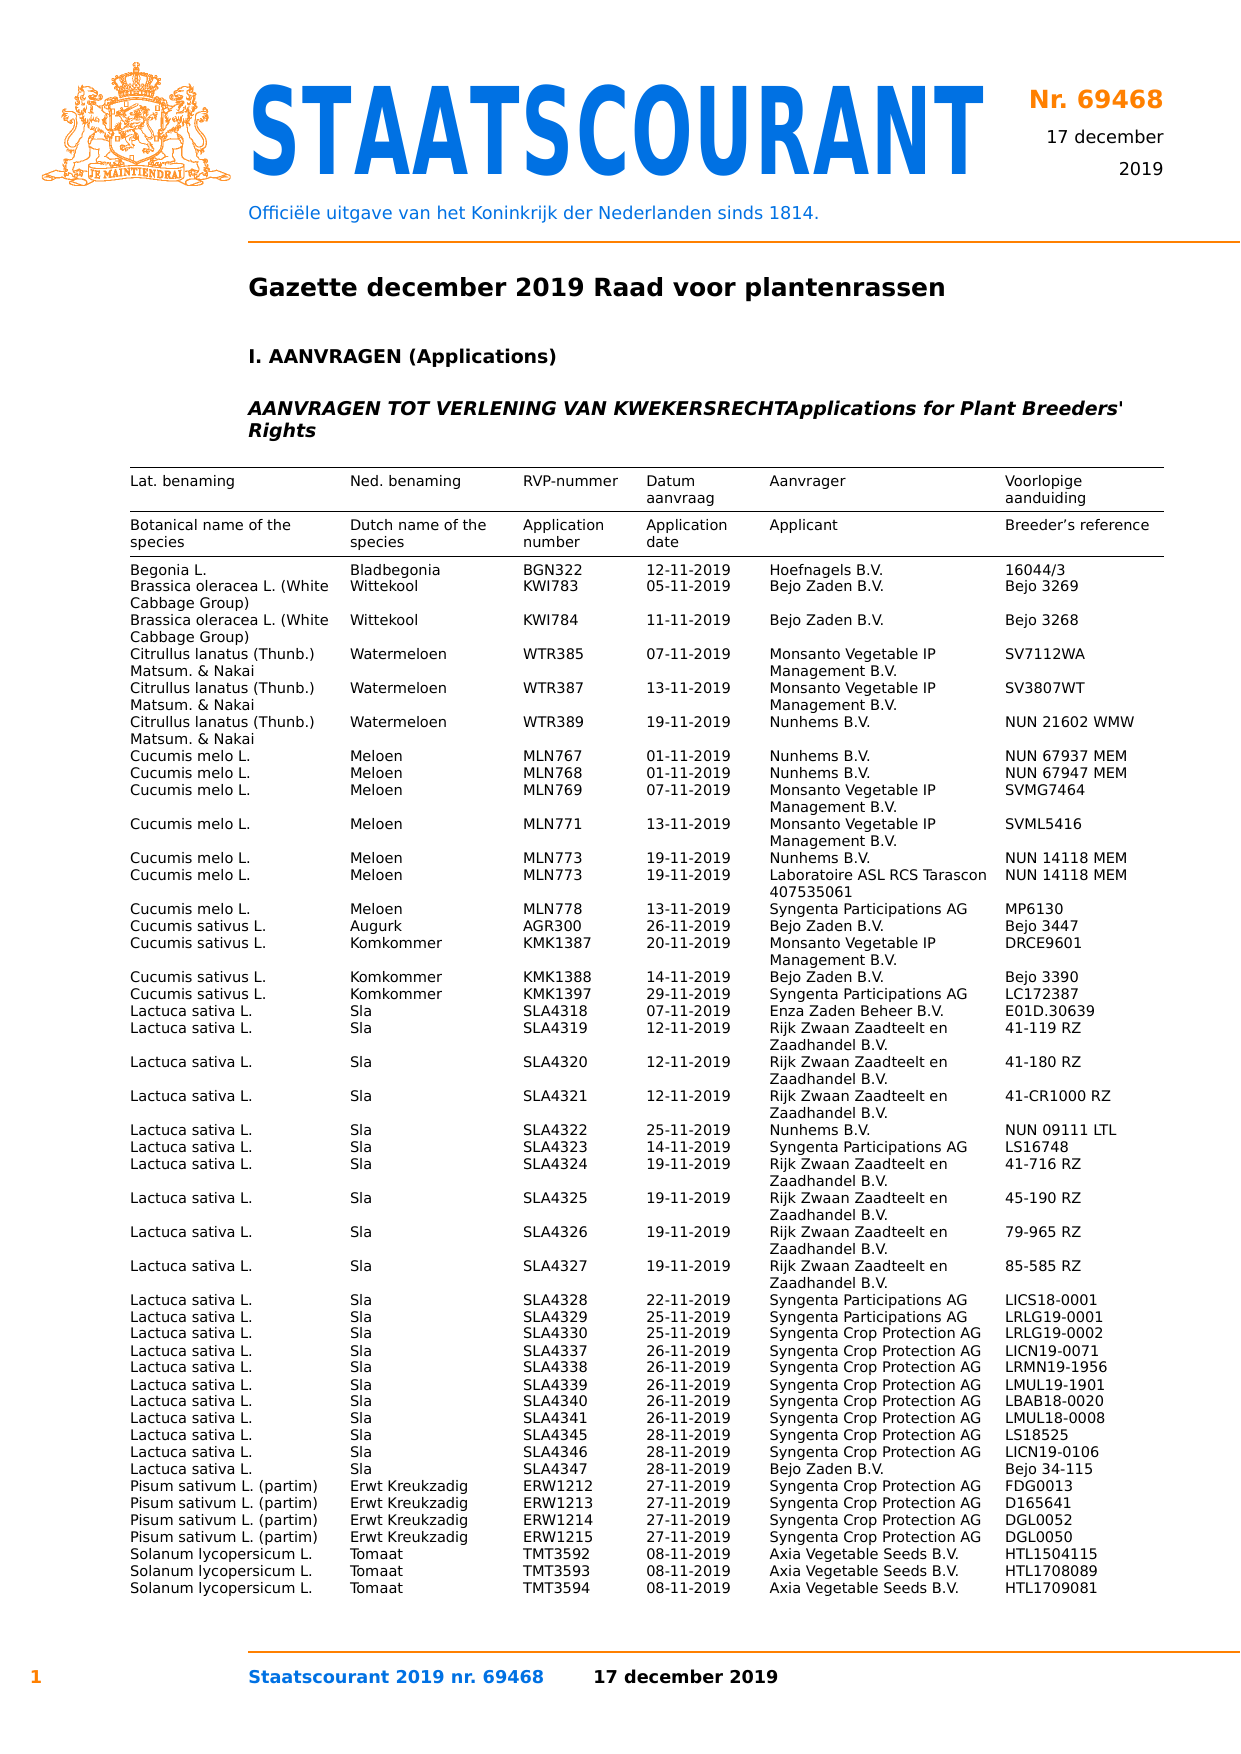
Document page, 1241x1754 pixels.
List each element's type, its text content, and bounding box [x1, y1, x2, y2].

table_cell ERW1213 [517, 1495, 640, 1512]
table_cell Syngenta Crop Protection AG [763, 1529, 999, 1546]
table_cell Nunhems B.V. [763, 1122, 999, 1139]
table_cell LICN19-0071 [999, 1343, 1163, 1359]
table_header Datum aanvraag [640, 468, 763, 511]
table_cell SLA4321 [517, 1088, 640, 1122]
table_header Aanvrager [763, 468, 999, 511]
table_cell Monsanto Vegetable IP Management B.V. [763, 680, 999, 714]
table_header STAATSCOURANT [248, 62, 998, 203]
table_cell HTL1504115 [999, 1546, 1163, 1563]
table_cell TMT3592 [517, 1546, 640, 1563]
table_cell Application date [640, 512, 763, 556]
table_cell 27-11-2019 [640, 1495, 763, 1512]
table_cell Syngenta Crop Protection AG [763, 1393, 999, 1410]
table_cell Begonia L. [130, 557, 344, 578]
table_cell Sla [344, 1003, 517, 1020]
table_cell Sla [344, 1054, 517, 1088]
table_cell SLA4322 [517, 1122, 640, 1139]
table_cell Monsanto Vegetable IP Management B.V. [763, 782, 999, 816]
table_cell Lactuca sativa L. [130, 1325, 344, 1342]
table_cell Monsanto Vegetable IP Management B.V. [763, 816, 999, 850]
table_cell Sla [344, 1343, 517, 1359]
table_cell Augurk [344, 918, 517, 935]
table_cell Bejo 3268 [999, 612, 1163, 646]
table_cell MLN767 [517, 748, 640, 765]
table_cell D165641 [999, 1495, 1163, 1512]
table_header Lat. benaming [130, 468, 344, 511]
table_cell NUN 09111 LTL [999, 1122, 1163, 1139]
table_cell DRCE9601 [999, 935, 1163, 969]
table_cell 05-11-2019 [640, 578, 763, 612]
table_cell 27-11-2019 [640, 1512, 763, 1529]
table_cell Cucumis sativus L. [130, 935, 344, 969]
table_cell ERW1214 [517, 1512, 640, 1529]
table_cell Syngenta Participations AG [763, 1291, 999, 1308]
table_cell Cucumis melo L. [130, 748, 344, 765]
table_cell SLA4324 [517, 1156, 640, 1189]
table_cell Meloen [344, 765, 517, 782]
table_cell 19-11-2019 [640, 714, 763, 748]
table_cell Meloen [344, 867, 517, 901]
table_cell Syngenta Crop Protection AG [763, 1410, 999, 1427]
table_cell Sla [344, 1156, 517, 1189]
table_cell Bejo 3390 [999, 969, 1163, 986]
table_cell Watermeloen [344, 646, 517, 680]
table_cell 12-11-2019 [640, 1088, 763, 1122]
table_cell MLN771 [517, 816, 640, 850]
table_cell Lactuca sativa L. [130, 1122, 344, 1139]
table_cell HTL1709081 [999, 1580, 1163, 1597]
table_cell Sla [344, 1427, 517, 1444]
table_cell Lactuca sativa L. [130, 1020, 344, 1054]
table_cell Syngenta Crop Protection AG [763, 1427, 999, 1444]
table_cell 19-11-2019 [640, 1156, 763, 1189]
table_cell SLA4327 [517, 1258, 640, 1291]
table_cell Komkommer [344, 969, 517, 986]
table_cell Botanical name of the species [130, 512, 344, 556]
table_cell LICS18-0001 [999, 1291, 1163, 1308]
table_cell Syngenta Crop Protection AG [763, 1325, 999, 1342]
table_cell Lactuca sativa L. [130, 1003, 344, 1020]
table_cell Citrullus lanatus (Thunb.) Matsum. & Nakai [130, 646, 344, 680]
table_cell Meloen [344, 816, 517, 850]
table_cell NUN 14118 MEM [999, 850, 1163, 867]
table_cell Dutch name of the species [344, 512, 517, 556]
table_cell DGL0050 [999, 1529, 1163, 1546]
table_cell 19-11-2019 [640, 1224, 763, 1257]
table_cell KMK1388 [517, 969, 640, 986]
table_cell SLA4319 [517, 1020, 640, 1054]
table_cell NUN 67947 MEM [999, 765, 1163, 782]
table_cell Pisum sativum L. (partim) [130, 1512, 344, 1529]
table_cell Monsanto Vegetable IP Management B.V. [763, 646, 999, 680]
table_cell Monsanto Vegetable IP Management B.V. [763, 935, 999, 969]
table_cell NUN 21602 WMW [999, 714, 1163, 748]
table_cell LRLG19-0001 [999, 1309, 1163, 1325]
table_cell Syngenta Crop Protection AG [763, 1359, 999, 1376]
table_cell Nunhems B.V. [763, 748, 999, 765]
table_cell Sla [344, 1359, 517, 1376]
table_cell Tomaat [344, 1546, 517, 1563]
table_cell 08-11-2019 [640, 1580, 763, 1597]
table_cell Lactuca sativa L. [130, 1461, 344, 1478]
table_cell 13-11-2019 [640, 901, 763, 918]
table_cell SVML5416 [999, 816, 1163, 850]
table_cell SLA4347 [517, 1461, 640, 1478]
table_cell Wittekool [344, 578, 517, 612]
table_cell Lactuca sativa L. [130, 1309, 344, 1325]
table_cell MLN778 [517, 901, 640, 918]
table_cell Lactuca sativa L. [130, 1190, 344, 1223]
table_cell 41-119 RZ [999, 1020, 1163, 1054]
table_cell LMUL18-0008 [999, 1410, 1163, 1427]
table_cell 45-190 RZ [999, 1190, 1163, 1223]
table_cell SLA4346 [517, 1444, 640, 1461]
table_cell Bejo Zaden B.V. [763, 1461, 999, 1478]
table_cell Cucumis melo L. [130, 816, 344, 850]
table_cell SLA4328 [517, 1291, 640, 1308]
table_cell 22-11-2019 [640, 1291, 763, 1308]
table_cell Bejo Zaden B.V. [763, 969, 999, 986]
table_cell SVMG7464 [999, 782, 1163, 816]
table_cell Sla [344, 1190, 517, 1223]
table_cell NUN 67937 MEM [999, 748, 1163, 765]
subtitle AANVRAGEN TOT VERLENING VAN KWEKERSRECHTApplications for Plant Breeders' Rights [248, 398, 1163, 442]
table_cell Application number [517, 512, 640, 556]
table_cell Tomaat [344, 1563, 517, 1580]
table_cell 01-11-2019 [640, 748, 763, 765]
table_cell Lactuca sativa L. [130, 1427, 344, 1444]
table_cell Nunhems B.V. [763, 714, 999, 748]
table_cell 17 december [998, 121, 1240, 153]
table_cell 19-11-2019 [640, 1190, 763, 1223]
table_cell Sla [344, 1410, 517, 1427]
table_cell SLA4318 [517, 1003, 640, 1020]
table_cell 13-11-2019 [640, 816, 763, 850]
table_cell SLA4326 [517, 1224, 640, 1257]
table_cell WTR387 [517, 680, 640, 714]
table_cell Axia Vegetable Seeds B.V. [763, 1563, 999, 1580]
table_cell Lactuca sativa L. [130, 1343, 344, 1359]
table_cell MLN769 [517, 782, 640, 816]
table_cell Komkommer [344, 986, 517, 1003]
table_cell Sla [344, 1258, 517, 1291]
table_cell Erwt Kreukzadig [344, 1529, 517, 1546]
table_cell 25-11-2019 [640, 1309, 763, 1325]
table_cell Sla [344, 1088, 517, 1122]
table_cell SLA4329 [517, 1309, 640, 1325]
table_cell Lactuca sativa L. [130, 1054, 344, 1088]
table_cell Hoefnagels B.V. [763, 557, 999, 578]
table_cell 25-11-2019 [640, 1325, 763, 1342]
table_cell ERW1215 [517, 1529, 640, 1546]
table_cell Solanum lycopersicum L. [130, 1580, 344, 1597]
table_header RVP-nummer [517, 468, 640, 511]
table_cell 16044/3 [999, 557, 1163, 578]
table_header Voorlopige aanduiding [999, 468, 1163, 511]
table_cell Cucumis sativus L. [130, 969, 344, 986]
table_cell Lactuca sativa L. [130, 1359, 344, 1376]
table_cell Komkommer [344, 935, 517, 969]
table_cell Syngenta Participations AG [763, 1139, 999, 1156]
table_cell 28-11-2019 [640, 1427, 763, 1444]
table_cell 14-11-2019 [640, 969, 763, 986]
table_header [25, 62, 248, 241]
table_cell SLA4338 [517, 1359, 640, 1376]
table_cell 28-11-2019 [640, 1461, 763, 1478]
table_cell Bejo 3447 [999, 918, 1163, 935]
table_cell 25-11-2019 [640, 1122, 763, 1139]
table_cell SLA4325 [517, 1190, 640, 1223]
table_cell Brassica oleracea L. (White Cabbage Group) [130, 578, 344, 612]
table_cell 26-11-2019 [640, 918, 763, 935]
table_cell SLA4341 [517, 1410, 640, 1427]
table_cell Solanum lycopersicum L. [130, 1546, 344, 1563]
table_cell MLN768 [517, 765, 640, 782]
table_cell Nunhems B.V. [763, 765, 999, 782]
table_cell Syngenta Crop Protection AG [763, 1478, 999, 1495]
table_cell 41-CR1000 RZ [999, 1088, 1163, 1122]
table_cell LS18525 [999, 1427, 1163, 1444]
table_cell Sla [344, 1461, 517, 1478]
table_cell Laboratoire ASL RCS Tarascon 407535061 [763, 867, 999, 901]
table_cell Meloen [344, 850, 517, 867]
table_cell Syngenta Crop Protection AG [763, 1376, 999, 1393]
table_cell Solanum lycopersicum L. [130, 1563, 344, 1580]
table_cell Enza Zaden Beheer B.V. [763, 1003, 999, 1020]
table_cell Applicant [763, 512, 999, 556]
table_cell HTL1708089 [999, 1563, 1163, 1580]
table_cell SLA4339 [517, 1376, 640, 1393]
table_cell Rijk Zwaan Zaadteelt en Zaadhandel B.V. [763, 1190, 999, 1223]
table_cell 08-11-2019 [640, 1546, 763, 1563]
table_cell Brassica oleracea L. (White Cabbage Group) [130, 612, 344, 646]
table_cell Meloen [344, 782, 517, 816]
table_cell Tomaat [344, 1580, 517, 1597]
table_cell Wittekool [344, 612, 517, 646]
table_cell Sla [344, 1139, 517, 1156]
table_cell 79-965 RZ [999, 1224, 1163, 1257]
table_cell Rijk Zwaan Zaadteelt en Zaadhandel B.V. [763, 1088, 999, 1122]
table_cell AGR300 [517, 918, 640, 935]
table_cell 26-11-2019 [640, 1393, 763, 1410]
table_cell 12-11-2019 [640, 1020, 763, 1054]
table_cell TMT3594 [517, 1580, 640, 1597]
table_cell Cucumis melo L. [130, 765, 344, 782]
table_cell 19-11-2019 [640, 850, 763, 867]
table_cell Erwt Kreukzadig [344, 1478, 517, 1495]
table_cell LBAB18-0020 [999, 1393, 1163, 1410]
table_cell Lactuca sativa L. [130, 1258, 344, 1291]
table_cell Erwt Kreukzadig [344, 1495, 517, 1512]
table_cell Pisum sativum L. (partim) [130, 1529, 344, 1546]
table_cell KMK1397 [517, 986, 640, 1003]
table_cell Axia Vegetable Seeds B.V. [763, 1546, 999, 1563]
table_cell SLA4337 [517, 1343, 640, 1359]
table_cell SV7112WA [999, 646, 1163, 680]
table_cell Bejo 3269 [999, 578, 1163, 612]
table_cell 07-11-2019 [640, 1003, 763, 1020]
table_cell 01-11-2019 [640, 765, 763, 782]
table_cell Sla [344, 1224, 517, 1257]
table_cell SLA4320 [517, 1054, 640, 1088]
table_cell Erwt Kreukzadig [344, 1512, 517, 1529]
table_cell LICN19-0106 [999, 1444, 1163, 1461]
table_cell LRMN19-1956 [999, 1359, 1163, 1376]
table_cell 2019 [998, 153, 1240, 203]
table_cell Rijk Zwaan Zaadteelt en Zaadhandel B.V. [763, 1224, 999, 1257]
table_cell Lactuca sativa L. [130, 1444, 344, 1461]
table_cell DGL0052 [999, 1512, 1163, 1529]
table_cell Lactuca sativa L. [130, 1088, 344, 1122]
table_cell LMUL19-1901 [999, 1376, 1163, 1393]
table_cell Lactuca sativa L. [130, 1156, 344, 1189]
table_cell Sla [344, 1376, 517, 1393]
table_cell Rijk Zwaan Zaadteelt en Zaadhandel B.V. [763, 1258, 999, 1291]
table_cell Cucumis sativus L. [130, 986, 344, 1003]
table_cell TMT3593 [517, 1563, 640, 1580]
table_cell Axia Vegetable Seeds B.V. [763, 1580, 999, 1597]
table_cell Officiële uitgave van het Koninkrijk der Nederlanden sinds 1814. [248, 203, 1240, 241]
table_cell Lactuca sativa L. [130, 1376, 344, 1393]
table_cell Syngenta Participations AG [763, 901, 999, 918]
table_cell Meloen [344, 748, 517, 765]
table_cell 27-11-2019 [640, 1529, 763, 1546]
table_cell Rijk Zwaan Zaadteelt en Zaadhandel B.V. [763, 1054, 999, 1088]
table_cell 26-11-2019 [640, 1376, 763, 1393]
table_cell Sla [344, 1122, 517, 1139]
table_cell Watermeloen [344, 680, 517, 714]
table_cell BGN322 [517, 557, 640, 578]
table_cell 19-11-2019 [640, 1258, 763, 1291]
table_cell Citrullus lanatus (Thunb.) Matsum. & Nakai [130, 680, 344, 714]
table_cell SLA4340 [517, 1393, 640, 1410]
table_cell Rijk Zwaan Zaadteelt en Zaadhandel B.V. [763, 1156, 999, 1189]
table_cell Bejo Zaden B.V. [763, 578, 999, 612]
table_cell LRLG19-0002 [999, 1325, 1163, 1342]
table_cell LS16748 [999, 1139, 1163, 1156]
table_cell WTR389 [517, 714, 640, 748]
table_cell 29-11-2019 [640, 986, 763, 1003]
table_cell Sla [344, 1291, 517, 1308]
table_cell WTR385 [517, 646, 640, 680]
table_cell NUN 14118 MEM [999, 867, 1163, 901]
table_cell 14-11-2019 [640, 1139, 763, 1156]
picture [41, 62, 231, 186]
table_cell MP6130 [999, 901, 1163, 918]
table_cell 41-180 RZ [999, 1054, 1163, 1088]
table_cell Sla [344, 1309, 517, 1325]
table_cell FDG0013 [999, 1478, 1163, 1495]
table_cell 20-11-2019 [640, 935, 763, 969]
table_cell Lactuca sativa L. [130, 1393, 344, 1410]
table_cell 85-585 RZ [999, 1258, 1163, 1291]
table_cell E01D.30639 [999, 1003, 1163, 1020]
table_cell SLA4330 [517, 1325, 640, 1342]
table_cell Pisum sativum L. (partim) [130, 1495, 344, 1512]
table_cell Syngenta Crop Protection AG [763, 1343, 999, 1359]
table_cell KWI784 [517, 612, 640, 646]
subtitle I. AANVRAGEN (Applications) [248, 346, 1163, 368]
subtitle Gazette december 2019 Raad voor plantenrassen [248, 273, 1163, 302]
table_cell Cucumis sativus L. [130, 918, 344, 935]
table_cell Nunhems B.V. [763, 850, 999, 867]
table_cell SLA4323 [517, 1139, 640, 1156]
table_cell 11-11-2019 [640, 612, 763, 646]
table_cell Lactuca sativa L. [130, 1139, 344, 1156]
table_cell 12-11-2019 [640, 557, 763, 578]
table_cell 26-11-2019 [640, 1410, 763, 1427]
table_cell Cucumis melo L. [130, 850, 344, 867]
table_cell SV3807WT [999, 680, 1163, 714]
table_cell 26-11-2019 [640, 1359, 763, 1376]
table_cell Cucumis melo L. [130, 867, 344, 901]
table_cell 07-11-2019 [640, 646, 763, 680]
table_cell MLN773 [517, 867, 640, 901]
table_header Ned. benaming [344, 468, 517, 511]
table_cell Lactuca sativa L. [130, 1291, 344, 1308]
table_cell 13-11-2019 [640, 680, 763, 714]
table_cell Citrullus lanatus (Thunb.) Matsum. & Nakai [130, 714, 344, 748]
table_cell 27-11-2019 [640, 1478, 763, 1495]
table_cell Sla [344, 1444, 517, 1461]
table_cell Syngenta Participations AG [763, 1309, 999, 1325]
table_cell 12-11-2019 [640, 1054, 763, 1088]
table_cell Sla [344, 1325, 517, 1342]
table_cell Cucumis melo L. [130, 782, 344, 816]
table_cell Watermeloen [344, 714, 517, 748]
table_cell Lactuca sativa L. [130, 1224, 344, 1257]
table_cell Syngenta Crop Protection AG [763, 1512, 999, 1529]
table_cell Pisum sativum L. (partim) [130, 1478, 344, 1495]
table_cell 41-716 RZ [999, 1156, 1163, 1189]
table_cell Breeder’s reference [999, 512, 1163, 556]
table_cell Cucumis melo L. [130, 901, 344, 918]
table_header Nr. 69468 [998, 62, 1240, 121]
table_cell Sla [344, 1020, 517, 1054]
table_cell Bladbegonia [344, 557, 517, 578]
table_cell LC172387 [999, 986, 1163, 1003]
table_cell SLA4345 [517, 1427, 640, 1444]
table_cell Bejo Zaden B.V. [763, 612, 999, 646]
table_cell Lactuca sativa L. [130, 1410, 344, 1427]
table_cell Rijk Zwaan Zaadteelt en Zaadhandel B.V. [763, 1020, 999, 1054]
table_cell 28-11-2019 [640, 1444, 763, 1461]
table_cell ERW1212 [517, 1478, 640, 1495]
table_cell Meloen [344, 901, 517, 918]
table_cell Syngenta Crop Protection AG [763, 1495, 999, 1512]
table_cell 26-11-2019 [640, 1343, 763, 1359]
table_cell Syngenta Participations AG [763, 986, 999, 1003]
table_cell Bejo Zaden B.V. [763, 918, 999, 935]
table_cell KMK1387 [517, 935, 640, 969]
table_cell Bejo 34-115 [999, 1461, 1163, 1478]
table_cell Sla [344, 1393, 517, 1410]
table_cell MLN773 [517, 850, 640, 867]
table_cell KWI783 [517, 578, 640, 612]
table_cell 08-11-2019 [640, 1563, 763, 1580]
table_cell Syngenta Crop Protection AG [763, 1444, 999, 1461]
table_cell 19-11-2019 [640, 867, 763, 901]
table_cell 07-11-2019 [640, 782, 763, 816]
